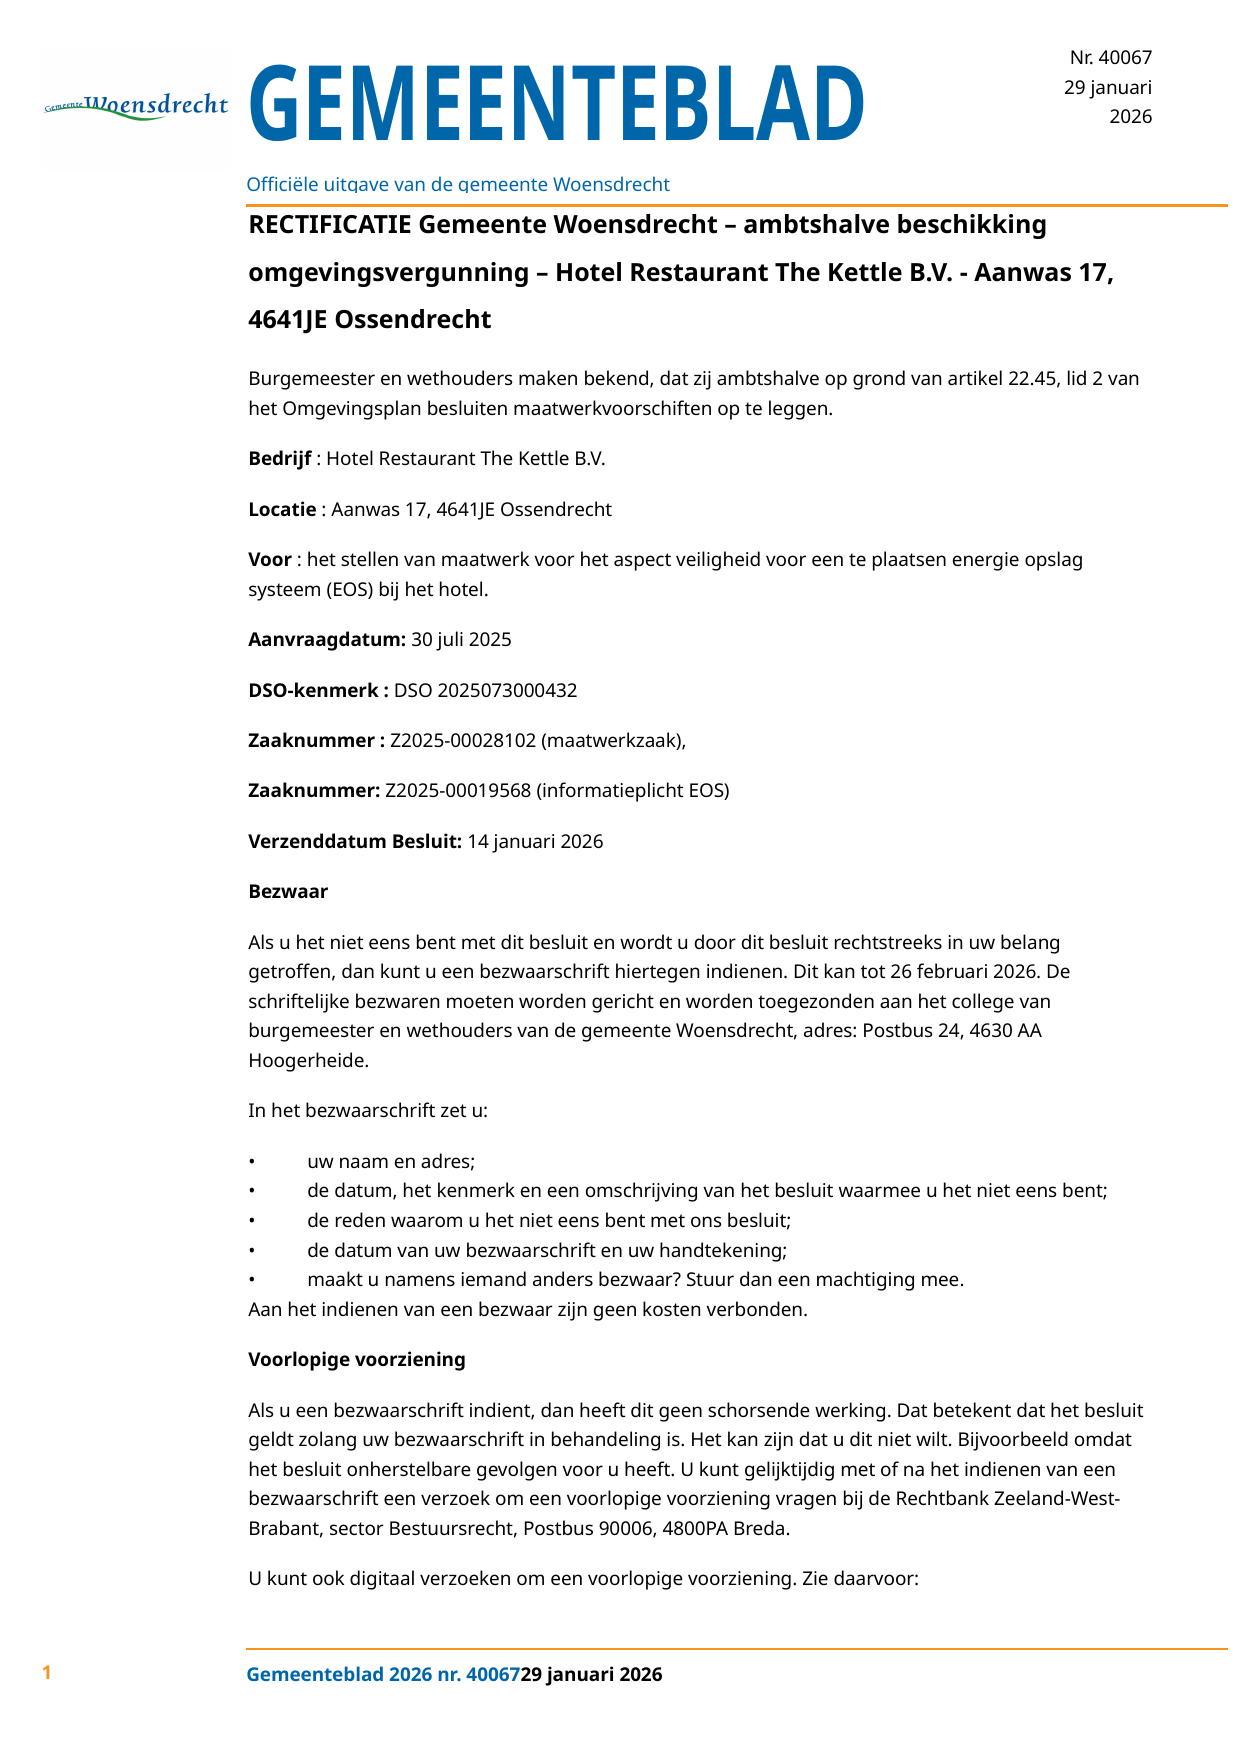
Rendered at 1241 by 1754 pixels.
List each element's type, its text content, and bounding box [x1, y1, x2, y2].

text Locatie : Aanwas 17, 4641JE Ossendrecht [248, 496, 1152, 522]
text DSO-kenmerk : DSO 2025073000432 [248, 677, 1152, 702]
picture [41, 47, 231, 172]
list de datum, het kenmerk en een omschrijving van het besluit waarmee u het niet eens bent; [248, 1178, 1152, 1203]
text Als u een bezwaarschrift indient, dan heeft dit geen schorsende werking. Dat betekent dat het besluit geldt zolang uw bezwaarschrift in behandeling is. Het kan zijn dat u dit niet wilt. Bijvoorbeeld omdat het besluit onherstelbare gevolgen voor u heeft. U kunt gelijktijdig met of na het indienen van een bezwaarschrift een verzoek om een voorlopige voorziening vragen bij de Rechtbank Zeeland-West-Brabant, sector Bestuursrecht, Postbus 90006, 4800PA Breda. [248, 1397, 1152, 1541]
text In het bezwaarschrift zet u: [248, 1098, 1152, 1123]
text U kunt ook digitaal verzoeken om een voorlopige voorziening. Zie daarvoor: [248, 1566, 1152, 1591]
text Verzenddatum Besluit: 14 januari 2026 [248, 828, 1152, 854]
text Voorlopige voorziening [248, 1346, 1152, 1372]
list uw naam en adres; [248, 1148, 1152, 1174]
text Zaaknummer: Z2025-00019568 (informatieplicht EOS) [248, 778, 1152, 803]
text Aanvraagdatum: 30 juli 2025 [248, 626, 1152, 652]
text Aan het indienen van een bezwaar zijn geen kosten verbonden. [248, 1296, 1152, 1322]
list de datum van uw bezwaarschrift en uw handtekening; [248, 1237, 1152, 1262]
text Als u het niet eens bent met dit besluit en wordt u door dit besluit rechtstreeks in uw belang getroffen, dan kunt u een bezwaarschrift hiertegen indienen. Dit kan tot 26 februari 2026. De schriftelijke bezwaren moeten worden gericht en worden toegezonden aan het college van burgemeester en wethouders van de gemeente Woensdrecht, adres: Postbus 24, 4630 AA Hoogerheide. [248, 929, 1152, 1073]
text Zaaknummer : Z2025-00028102 (maatwerkzaak), [248, 727, 1152, 753]
text Bedrijf : Hotel Restaurant The Kettle B.V. [248, 446, 1152, 471]
text Voor : het stellen van maatwerk voor het aspect veiligheid voor een te plaatsen energie opslag systeem (EOS) bij het hotel. [248, 546, 1152, 602]
list de reden waarom u het niet eens bent met ons besluit; [248, 1207, 1152, 1233]
list maakt u namens iemand anders bezwaar? Stuur dan een machtiging mee. [248, 1266, 1152, 1292]
text Bezwaar [248, 878, 1152, 904]
text RECTIFICATIE Gemeente Woensdrecht – ambtshalve beschikking omgevingsvergunning – Hotel Restaurant The Kettle B.V. - Aanwas 17, 4641JE Ossendrecht [248, 207, 1152, 336]
text Burgemeester en wethouders maken bekend, dat zij ambtshalve op grond van artikel 22.45, lid 2 van het Omgevingsplan besluiten maatwerkvoorschiften op te leggen. [248, 366, 1152, 421]
